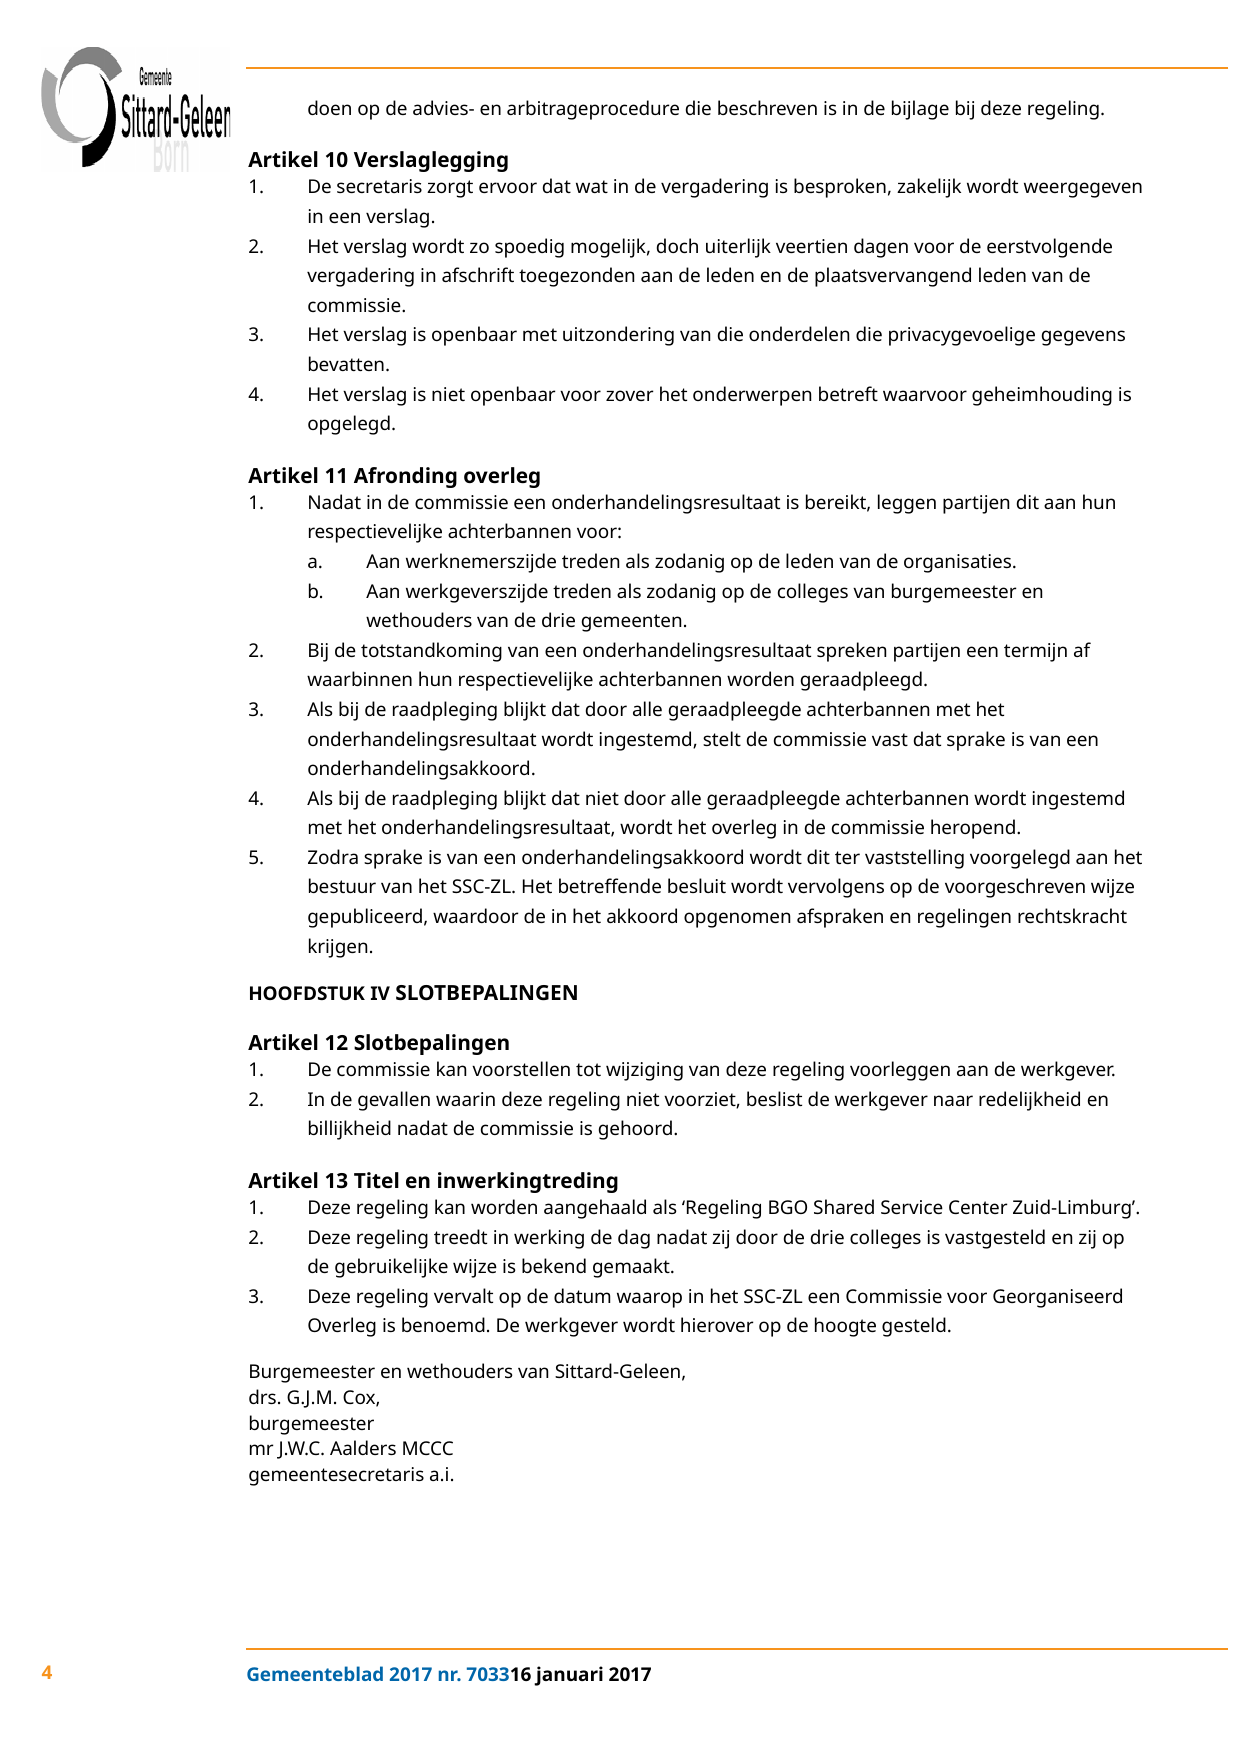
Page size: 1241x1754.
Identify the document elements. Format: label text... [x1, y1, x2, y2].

text Artikel 10 Verslaglegging [248, 145, 1152, 174]
list Bij de totstandkoming van een onderhandelingsresultaat spreken partijen een termijn af waarbinnen hun respectievelijke achterbannen worden geraadpleegd. [248, 637, 1152, 692]
text Artikel 12 Slotbepalingen [248, 1028, 1152, 1056]
text Artikel 11 Afronding overleg [248, 461, 1152, 489]
list De commissie kan voorstellen tot wijziging van deze regeling voorleggen aan de werkgever. [248, 1056, 1152, 1082]
text drs. G.J.M. Cox, [248, 1384, 1152, 1410]
list Als bij de raadpleging blijkt dat door alle geraadpleegde achterbannen met het onderhandelingsresultaat wordt ingestemd, stelt de commissie vast dat sprake is van een onderhandelingsakkoord. [248, 696, 1152, 781]
list Het verslag is openbaar met uitzondering van die onderdelen die privacygevoelige gegevens bevatten. [248, 322, 1152, 377]
text burgemeester [248, 1410, 1152, 1435]
list Als bij de raadpleging blijkt dat niet door alle geraadpleegde achterbannen wordt ingestemd met het onderhandelingsresultaat, wordt het overleg in de commissie heropend. [248, 785, 1152, 840]
list Zodra sprake is van een onderhandelingsakkoord wordt dit ter vaststelling voorgelegd aan het bestuur van het SSC-ZL. Het betreffende besluit wordt vervolgens op de voorgeschreven wijze gepubliceerd, waardoor de in het akkoord opgenomen afspraken en regelingen rechtskracht krijgen. [248, 844, 1152, 959]
list De secretaris zorgt ervoor dat wat in de vergadering is besproken, zakelijk wordt weergegeven in een verslag. [248, 174, 1152, 229]
list Nadat in de commissie een onderhandelingsresultaat is bereikt, leggen partijen dit aan hun respectievelijke achterbannen voor: [248, 489, 1152, 544]
list Het verslag is niet openbaar voor zover het onderwerpen betreft waarvoor geheimhouding is opgelegd. [248, 381, 1152, 436]
picture [41, 47, 231, 172]
text mr J.W.C. Aalders MCCC [248, 1435, 1152, 1461]
list Het verslag wordt zo spoedig mogelijk, doch uiterlijk veertien dagen voor de eerstvolgende vergadering in afschrift toegezonden aan de leden en de plaatsvervangend leden van de commissie. [248, 233, 1152, 318]
list Deze regeling kan worden aangehaald als ‘Regeling BGO Shared Service Center Zuid-Limburg’. [248, 1194, 1152, 1220]
text Burgemeester en wethouders van Sittard-Geleen, [248, 1358, 1152, 1384]
list Aan werkgeverszijde treden als zodanig op de colleges van burgemeester en wethouders van de drie gemeenten. [307, 578, 1152, 633]
list Aan werknemerszijde treden als zodanig op de leden van de organisaties. [307, 548, 1152, 574]
text Artikel 13 Titel en inwerkingtreding [248, 1166, 1152, 1194]
text HOOFDSTUK IV SLOTBEPALINGEN [248, 978, 1152, 1007]
list Deze regeling treedt in werking de dag nadat zij door de drie colleges is vastgesteld en zij op de gebruikelijke wijze is bekend gemaakt. [248, 1224, 1152, 1279]
list doen op de advies- en arbitrageprocedure die beschreven is in de bijlage bij deze regeling. [248, 95, 1152, 121]
list Deze regeling vervalt op de datum waarop in het SSC-ZL een Commissie voor Georganiseerd Overleg is benoemd. De werkgever wordt hierover op de hoogte gesteld. [248, 1283, 1152, 1338]
text gemeentesecretaris a.i. [248, 1461, 1152, 1487]
list In de gevallen waarin deze regeling niet voorziet, beslist de werkgever naar redelijkheid en billijkheid nadat de commissie is gehoord. [248, 1086, 1152, 1141]
